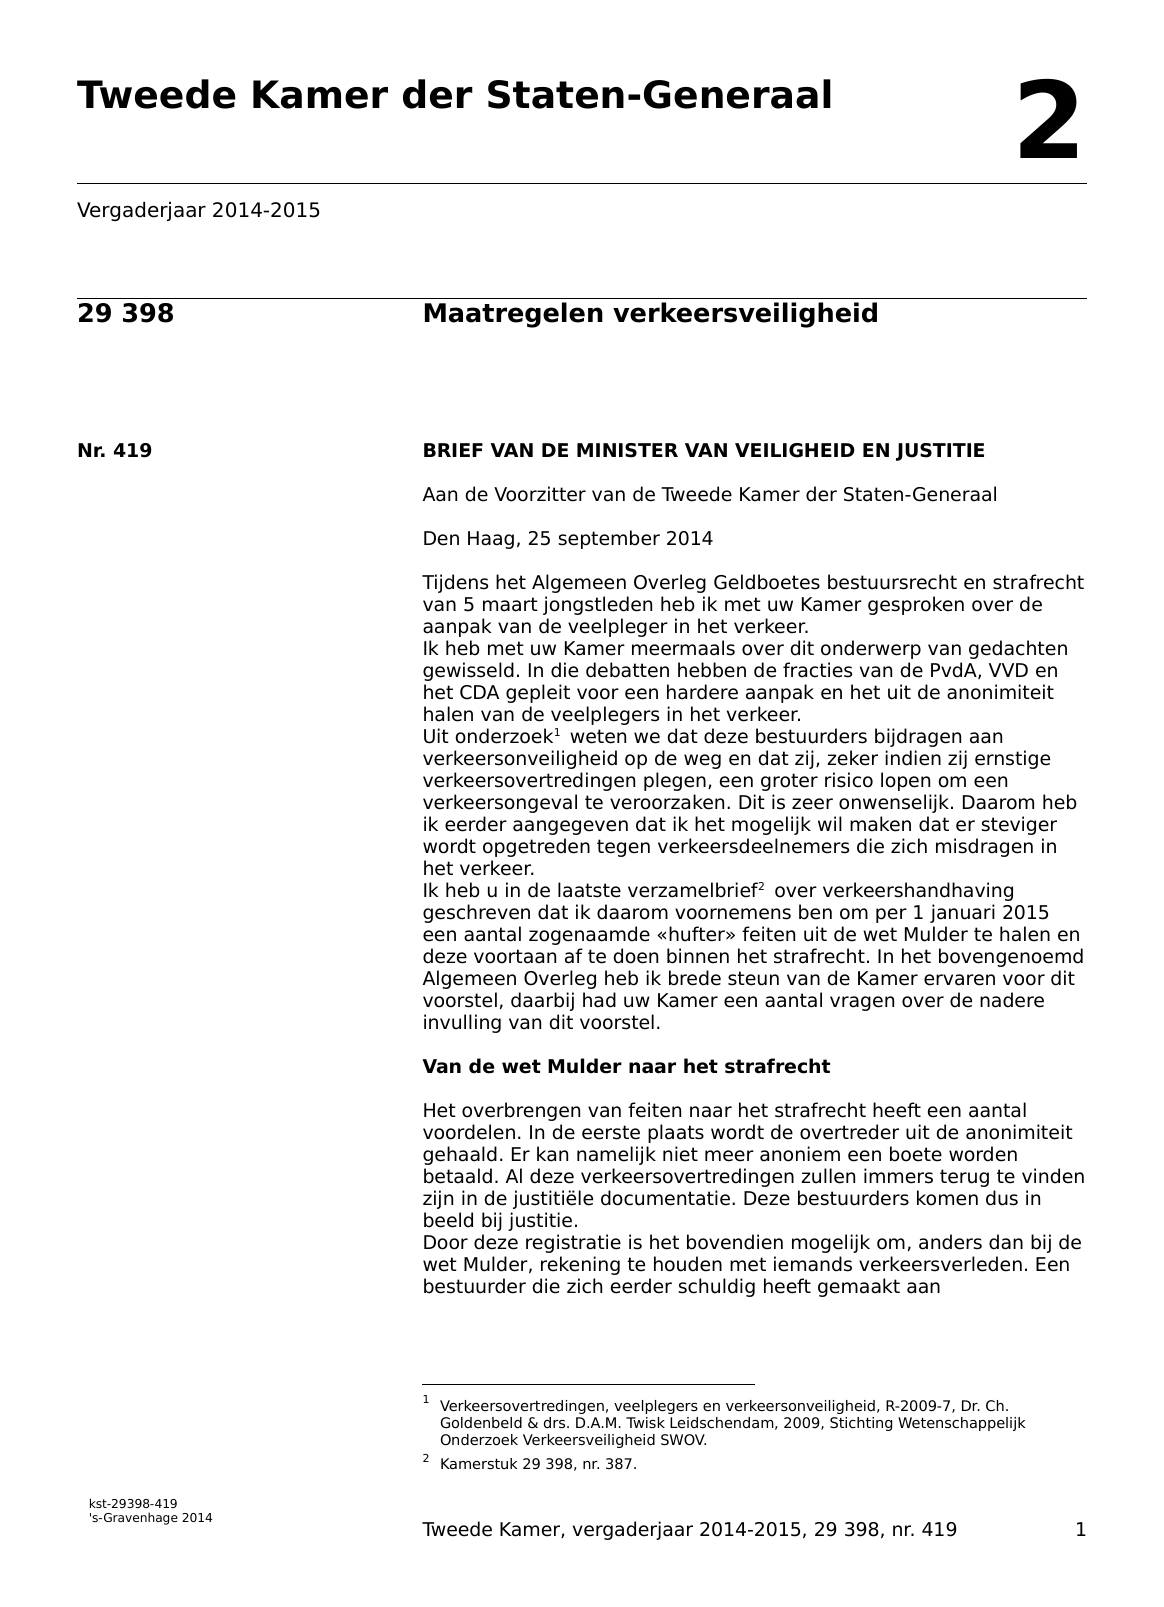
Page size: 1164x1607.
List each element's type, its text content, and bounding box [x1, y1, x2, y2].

text 's-Gravenhage 2014 [88, 1511, 323, 1525]
table_cell Vergaderjaar 2014-2015 [77, 184, 1087, 298]
text Tijdens het Algemeen Overleg Geldboetes bestuursrecht en strafrecht van 5 maart jongstleden heb ik met uw Kamer gesproken over de aanpak van de veelpleger in het verkeer. [422, 572, 1087, 638]
text kst-29398-419 [88, 1497, 323, 1511]
text Verkeersovertredingen, veelplegers en verkeersonveiligheid, R-2009-7, Dr. Ch. Goldenbeld & drs. D.A.M. Twisk Leidschendam, 2009, Stichting Wetenschappelijk Onderzoek Verkeersveiligheid SWOV. [422, 1393, 1087, 1449]
text Kamerstuk 29 398, nr. 387. [422, 1452, 1087, 1474]
text Het overbrengen van feiten naar het strafrecht heeft een aantal voordelen. In de eerste plaats wordt de overtreder uit de anonimiteit gehaald. Er kan namelijk niet meer anoniem een boete worden betaald. Al deze verkeersovertredingen zullen immers terug te vinden zijn in de justitiële documentatie. Deze bestuurders komen dus in beeld bij justitie. [422, 1100, 1087, 1232]
table_header 2 [886, 59, 1087, 183]
table_header Tweede Kamer der Staten-Generaal [77, 59, 886, 183]
text Aan de Voorzitter van de Tweede Kamer der Staten-Generaal [422, 484, 1087, 506]
text Door deze registratie is het bovendien mogelijk om, anders dan bij de wet Mulder, rekening te houden met iemands verkeersverleden. Een bestuurder die zich eerder schuldig heeft gemaakt aan [422, 1232, 1087, 1298]
subtitle Nr. 419 BRIEF VAN DE MINISTER VAN VEILIGHEID EN JUSTITIE [77, 440, 1087, 462]
subtitle Van de wet Mulder naar het strafrecht [422, 1056, 1087, 1078]
text Ik heb u in de laatste verzamelbrief over verkeershandhaving geschreven dat ik daarom voornemens ben om per 1 januari 2015 een aantal zogenaamde «hufter» feiten uit de wet Mulder te halen en deze voortaan af te doen binnen het strafrecht. In het bovengenoemd Algemeen Overleg heb ik brede steun van de Kamer ervaren voor dit voorstel, daarbij had uw Kamer een aantal vragen over de nadere invulling van dit voorstel. [422, 880, 1087, 1034]
text Uit onderzoek weten we dat deze bestuurders bijdragen aan verkeersonveiligheid op de weg en dat zij, zeker indien zij ernstige verkeersovertredingen plegen, een groter risico lopen om een verkeersongeval te veroorzaken. Dit is zeer onwenselijk. Daarom heb ik eerder aangegeven dat ik het mogelijk wil maken dat er steviger wordt opgetreden tegen verkeersdeelnemers die zich misdragen in het verkeer. [422, 726, 1087, 880]
text Den Haag, 25 september 2014 [422, 528, 1087, 550]
text Ik heb met uw Kamer meermaals over dit onderwerp van gedachten gewisseld. In die debatten hebben de fracties van de PvdA, VVD en het CDA gepleit voor een hardere aanpak en het uit de anonimiteit halen van de veelplegers in het verkeer. [422, 638, 1087, 726]
subtitle 29 398 Maatregelen verkeersveiligheid [77, 299, 1087, 329]
